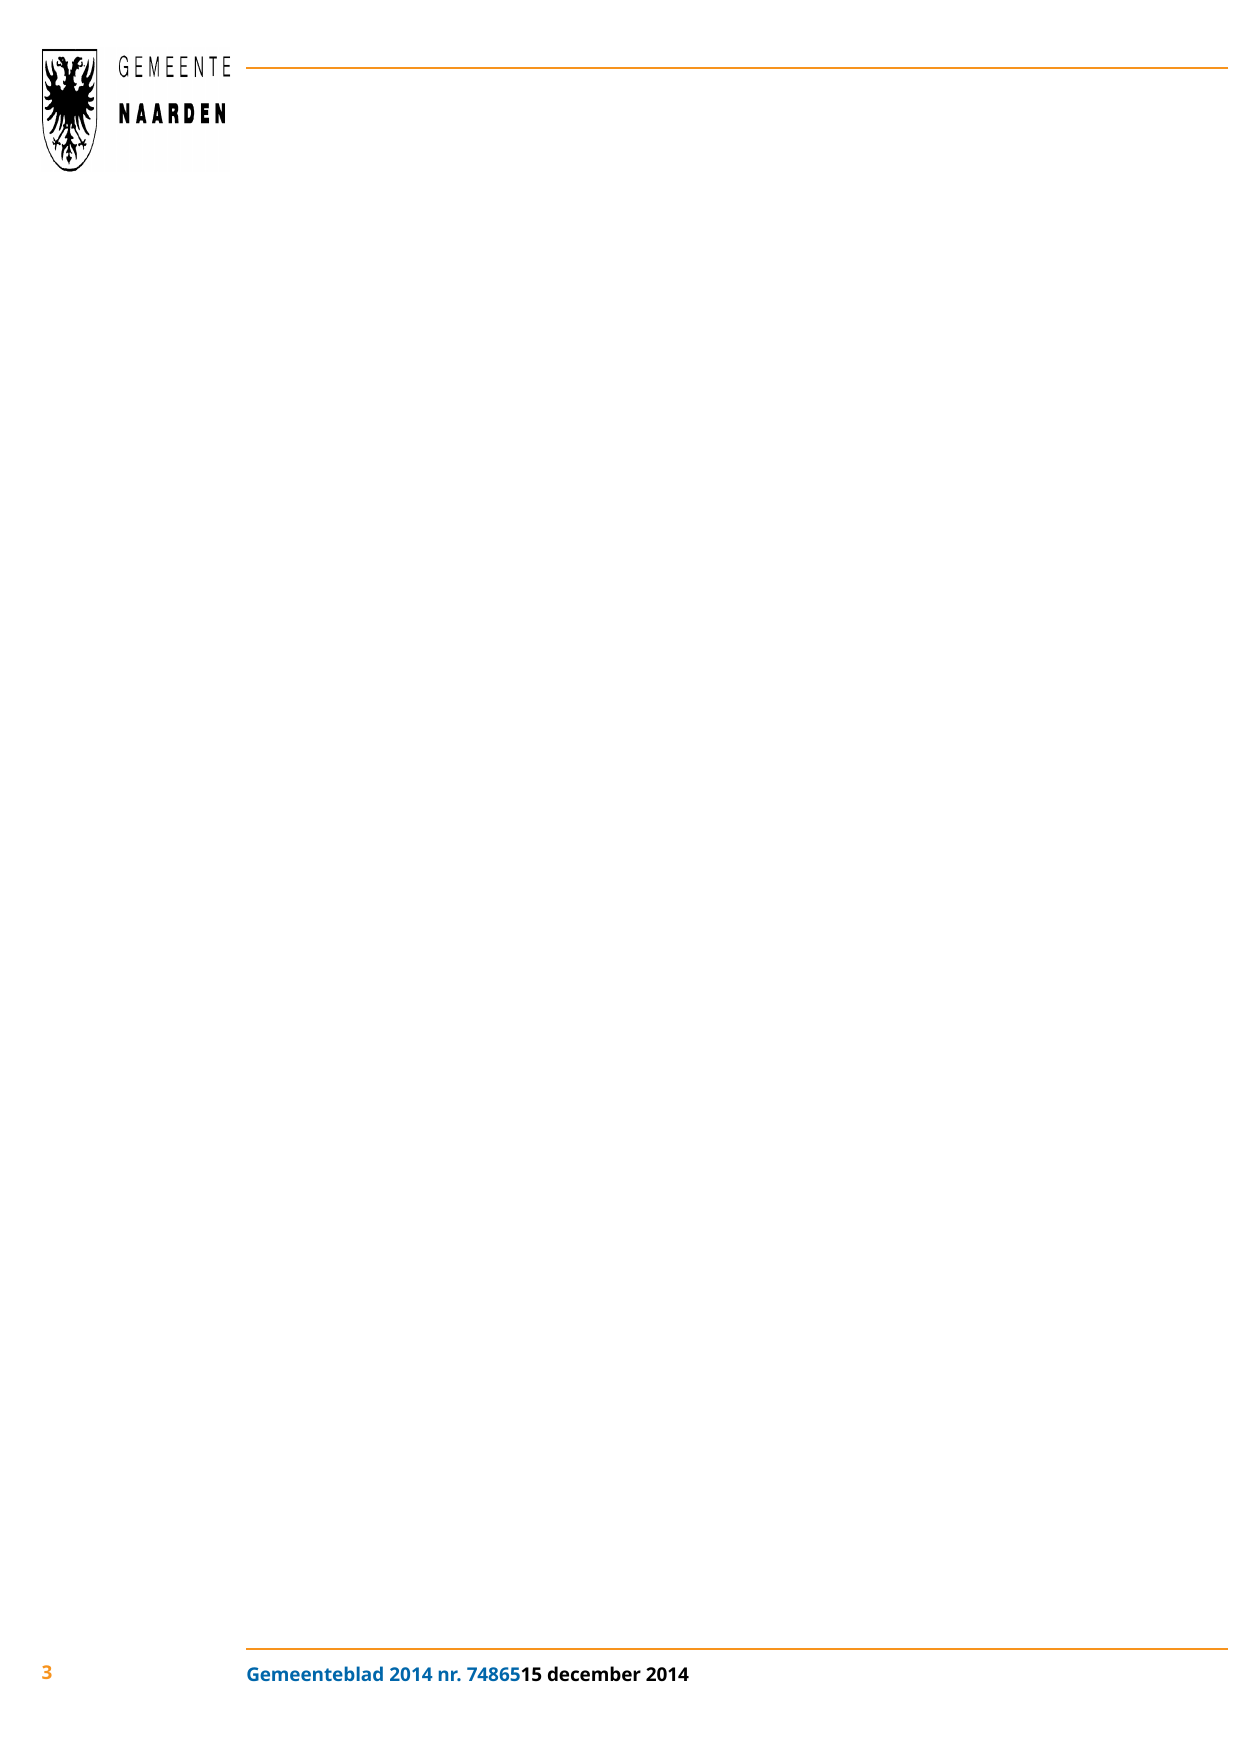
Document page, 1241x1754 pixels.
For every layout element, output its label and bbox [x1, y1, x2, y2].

picture [41, 47, 231, 172]
